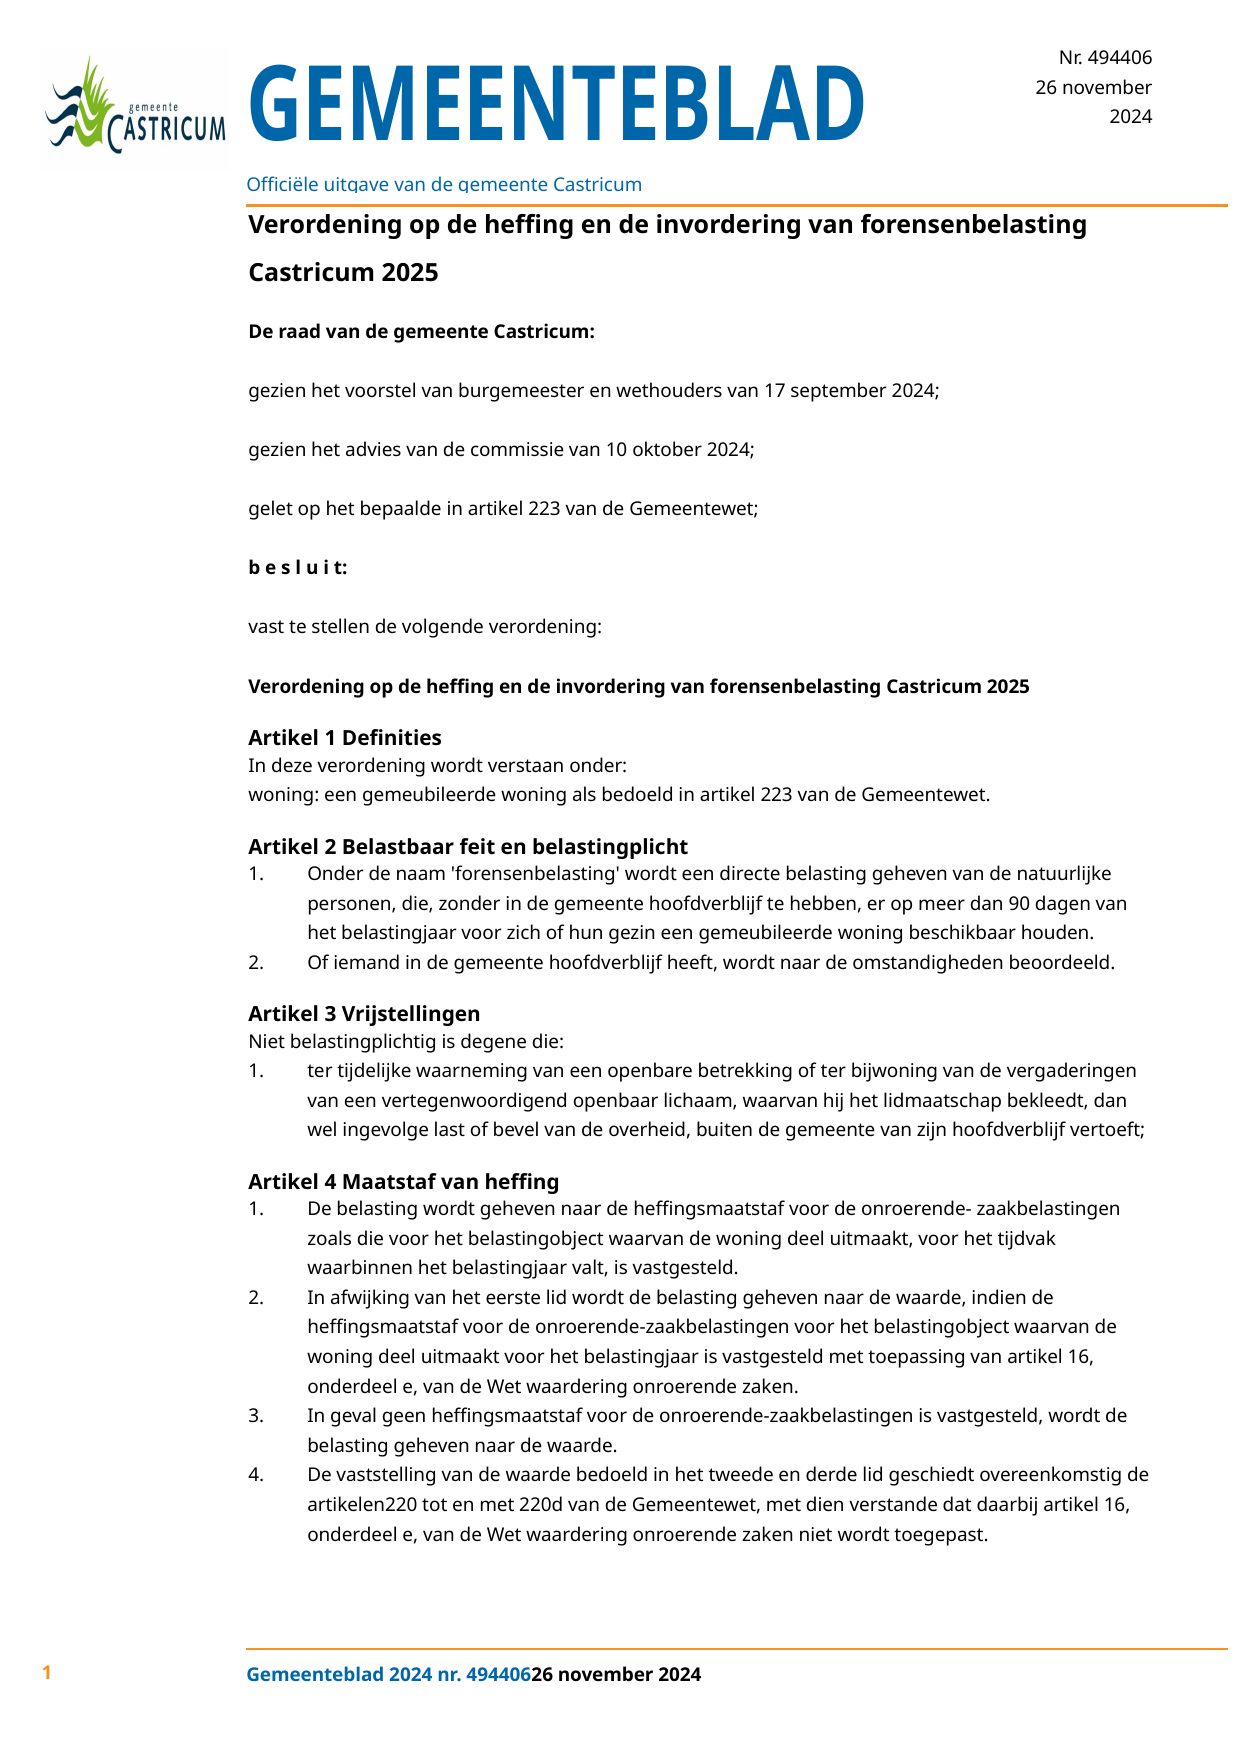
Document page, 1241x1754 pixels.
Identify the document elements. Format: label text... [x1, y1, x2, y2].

list In afwijking van het eerste lid wordt de belasting geheven naar de waarde, indien de heffingsmaatstaf voor de onroerende-zaakbelastingen voor het belastingobject waarvan de woning deel uitmaakt voor het belastingjaar is vastgesteld met toepassing van artikel 16, onderdeel e, van de Wet waardering onroerende zaken. [248, 1284, 1152, 1399]
text gelet op het bepaalde in artikel 223 van de Gemeentewet; [248, 495, 1152, 521]
text Artikel 2 Belastbaar feit en belastingplicht [248, 832, 1152, 860]
text vast te stellen de volgende verordening: [248, 614, 1152, 639]
list De belasting wordt geheven naar de heffingsmaatstaf voor de onroerende- zaakbelastingen zoals die voor het belastingobject waarvan de woning deel uitmaakt, voor het tijdvak waarbinnen het belastingjaar valt, is vastgesteld. [248, 1195, 1152, 1280]
list ter tijdelijke waarneming van een openbare betrekking of ter bijwoning van de vergaderingen van een vertegenwoordigend openbaar lichaam, waarvan hij het lidmaatschap bekleedt, dan wel ingevolge last of bevel van de overheid, buiten de gemeente van zijn hoofdverblijf vertoeft; [248, 1057, 1152, 1142]
text Artikel 1 Definities [248, 723, 1152, 752]
text In deze verordening wordt verstaan onder: [248, 752, 1152, 777]
list De vaststelling van de waarde bedoeld in het tweede en derde lid geschiedt overeenkomstig de artikelen220 tot en met 220d van de Gemeentewet, met dien verstande dat daarbij artikel 16, onderdeel e, van de Wet waardering onroerende zaken niet wordt toegepast. [248, 1462, 1152, 1547]
text Verordening op de heffing en de invordering van forensenbelasting Castricum 2025 [248, 673, 1152, 699]
text De raad van de gemeente Castricum: [248, 318, 1152, 344]
list Onder de naam 'forensenbelasting' wordt een directe belasting geheven van de natuurlijke personen, die, zonder in de gemeente hoofdverblijf te hebben, er op meer dan 90 dagen van het belastingjaar voor zich of hun gezin een gemeubileerde woning beschikbaar houden. [248, 860, 1152, 945]
picture [41, 47, 231, 172]
list In geval geen heffingsmaatstaf voor de onroerende-zaakbelastingen is vastgesteld, wordt de belasting geheven naar de waarde. [248, 1402, 1152, 1458]
text Artikel 4 Maatstaf van heffing [248, 1167, 1152, 1195]
text gezien het advies van de commissie van 10 oktober 2024; [248, 436, 1152, 462]
text b e s l u i t: [248, 554, 1152, 580]
text woning: een gemeubileerde woning als bedoeld in artikel 223 van de Gemeentewet. [248, 781, 1152, 807]
text gezien het voorstel van burgemeester en wethouders van 17 september 2024; [248, 377, 1152, 403]
text Artikel 3 Vrijstellingen [248, 999, 1152, 1028]
list Of iemand in de gemeente hoofdverblijf heeft, wordt naar de omstandigheden beoordeeld. [248, 949, 1152, 975]
text Niet belastingplichtig is degene die: [248, 1028, 1152, 1053]
text Verordening op de heffing en de invordering van forensenbelasting Castricum 2025 [248, 207, 1152, 288]
